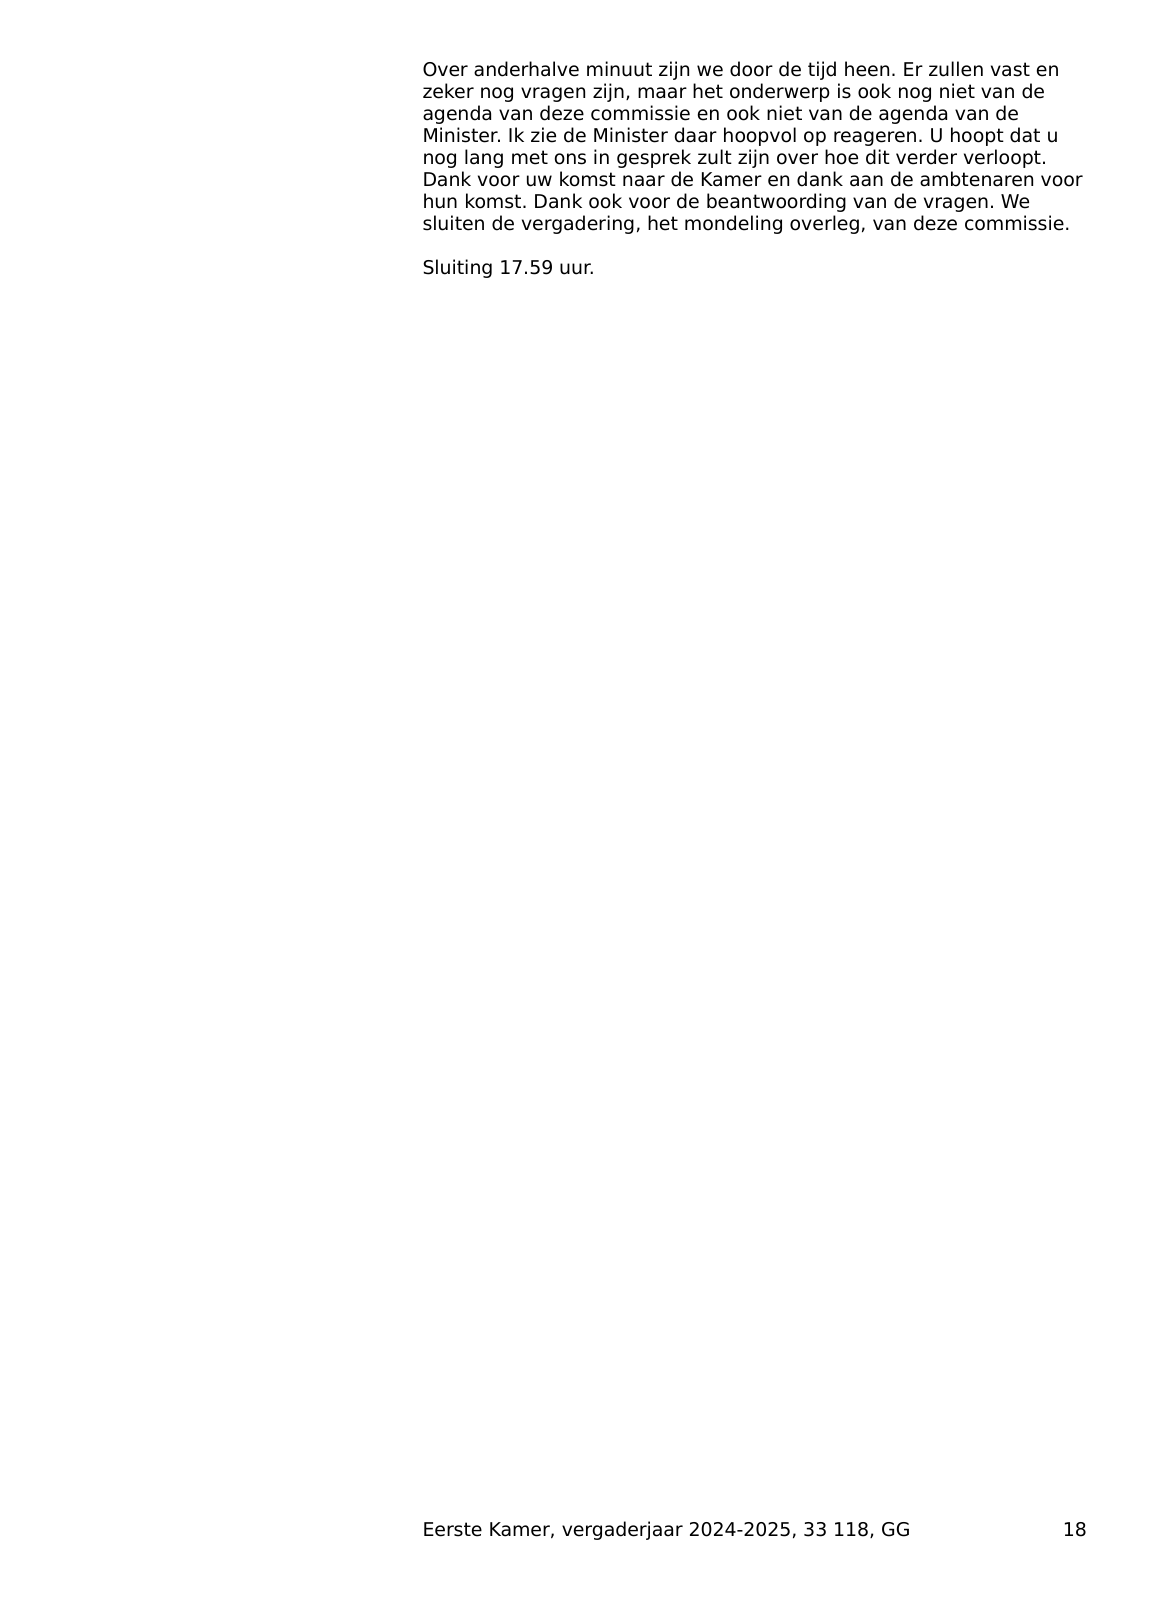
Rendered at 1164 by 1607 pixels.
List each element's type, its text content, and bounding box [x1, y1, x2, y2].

text Sluiting 17.59 uur. [422, 257, 1087, 279]
text Over anderhalve minuut zijn we door de tijd heen. Er zullen vast en zeker nog vragen zijn, maar het onderwerp is ook nog niet van de agenda van deze commissie en ook niet van de agenda van de Minister. Ik zie de Minister daar hoopvol op reageren. U hoopt dat u nog lang met ons in gesprek zult zijn over hoe dit verder verloopt. Dank voor uw komst naar de Kamer en dank aan de ambtenaren voor hun komst. Dank ook voor de beantwoording van de vragen. We sluiten de vergadering, het mondeling overleg, van deze commissie. [422, 59, 1087, 235]
